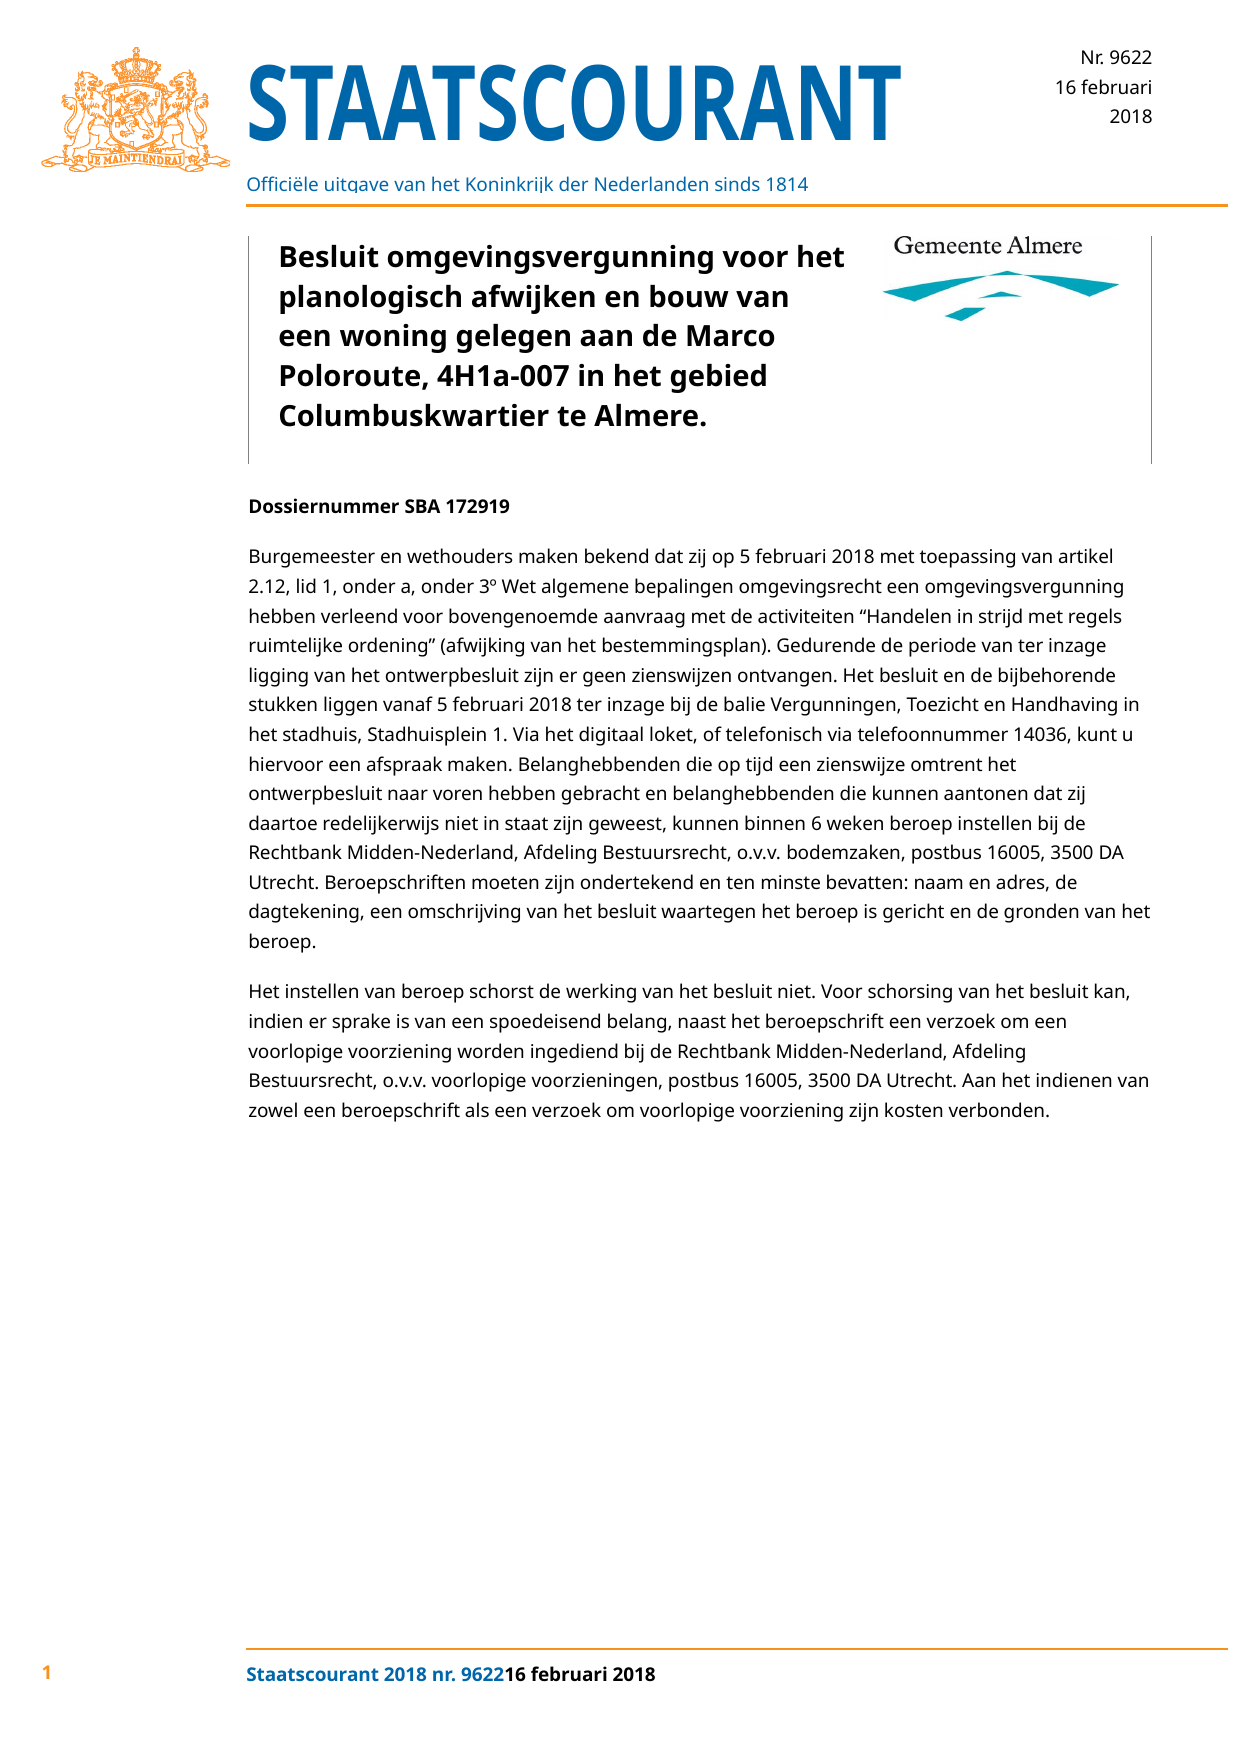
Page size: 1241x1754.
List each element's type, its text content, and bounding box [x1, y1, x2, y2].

picture [41, 47, 231, 172]
text Het instellen van beroep schorst de werking van het besluit niet. Voor schorsing van het besluit kan, indien er sprake is van een spoedeisend belang, naast het beroepschrift een verzoek om een voorlopige voorziening worden ingediend bij de Rechtbank Midden-Nederland, Afdeling Bestuursrecht, o.v.v. voorlopige voorzieningen, postbus 16005, 3500 DA Utrecht. Aan het indienen van zowel een beroepschrift als een verzoek om voorlopige voorziening zijn kosten verbonden. [248, 979, 1152, 1123]
picture [882, 236, 1119, 321]
table_header Besluit omgevingsvergunning voor het planologisch afwijken en bouw van een woning gelegen aan de Marco Poloroute, 4H1a-007 in het gebied Columbuskwartier te Almere. [249, 236, 850, 464]
table_header [850, 236, 1151, 464]
text Dossiernummer SBA 172919 [248, 493, 1152, 519]
text Burgemeester en wethouders maken bekend dat zij op 5 februari 2018 met toepassing van artikel 2.12, lid 1, onder a, onder 3º Wet algemene bepalingen omgevingsrecht een omgevingsvergunning hebben verleend voor bovengenoemde aanvraag met de activiteiten “Handelen in strijd met regels ruimtelijke ordening” (afwijking van het bestemmingsplan). Gedurende de periode van ter inzage ligging van het ontwerpbesluit zijn er geen zienswijzen ontvangen. Het besluit en de bijbehorende stukken liggen vanaf 5 februari 2018 ter inzage bij de balie Vergunningen, Toezicht en Handhaving in het stadhuis, Stadhuisplein 1. Via het digitaal loket, of telefonisch via telefoonnummer 14036, kunt u hiervoor een afspraak maken. Belanghebbenden die op tijd een zienswijze omtrent het ontwerpbesluit naar voren hebben gebracht en belanghebbenden die kunnen aantonen dat zij daartoe redelijkerwijs niet in staat zijn geweest, kunnen binnen 6 weken beroep instellen bij de Rechtbank Midden-Nederland, Afdeling Bestuursrecht, o.v.v. bodemzaken, postbus 16005, 3500 DA Utrecht. Beroepschriften moeten zijn ondertekend en ten minste bevatten: naam en adres, de dagtekening, een omschrijving van het besluit waartegen het beroep is gericht en de gronden van het beroep. [248, 544, 1152, 954]
